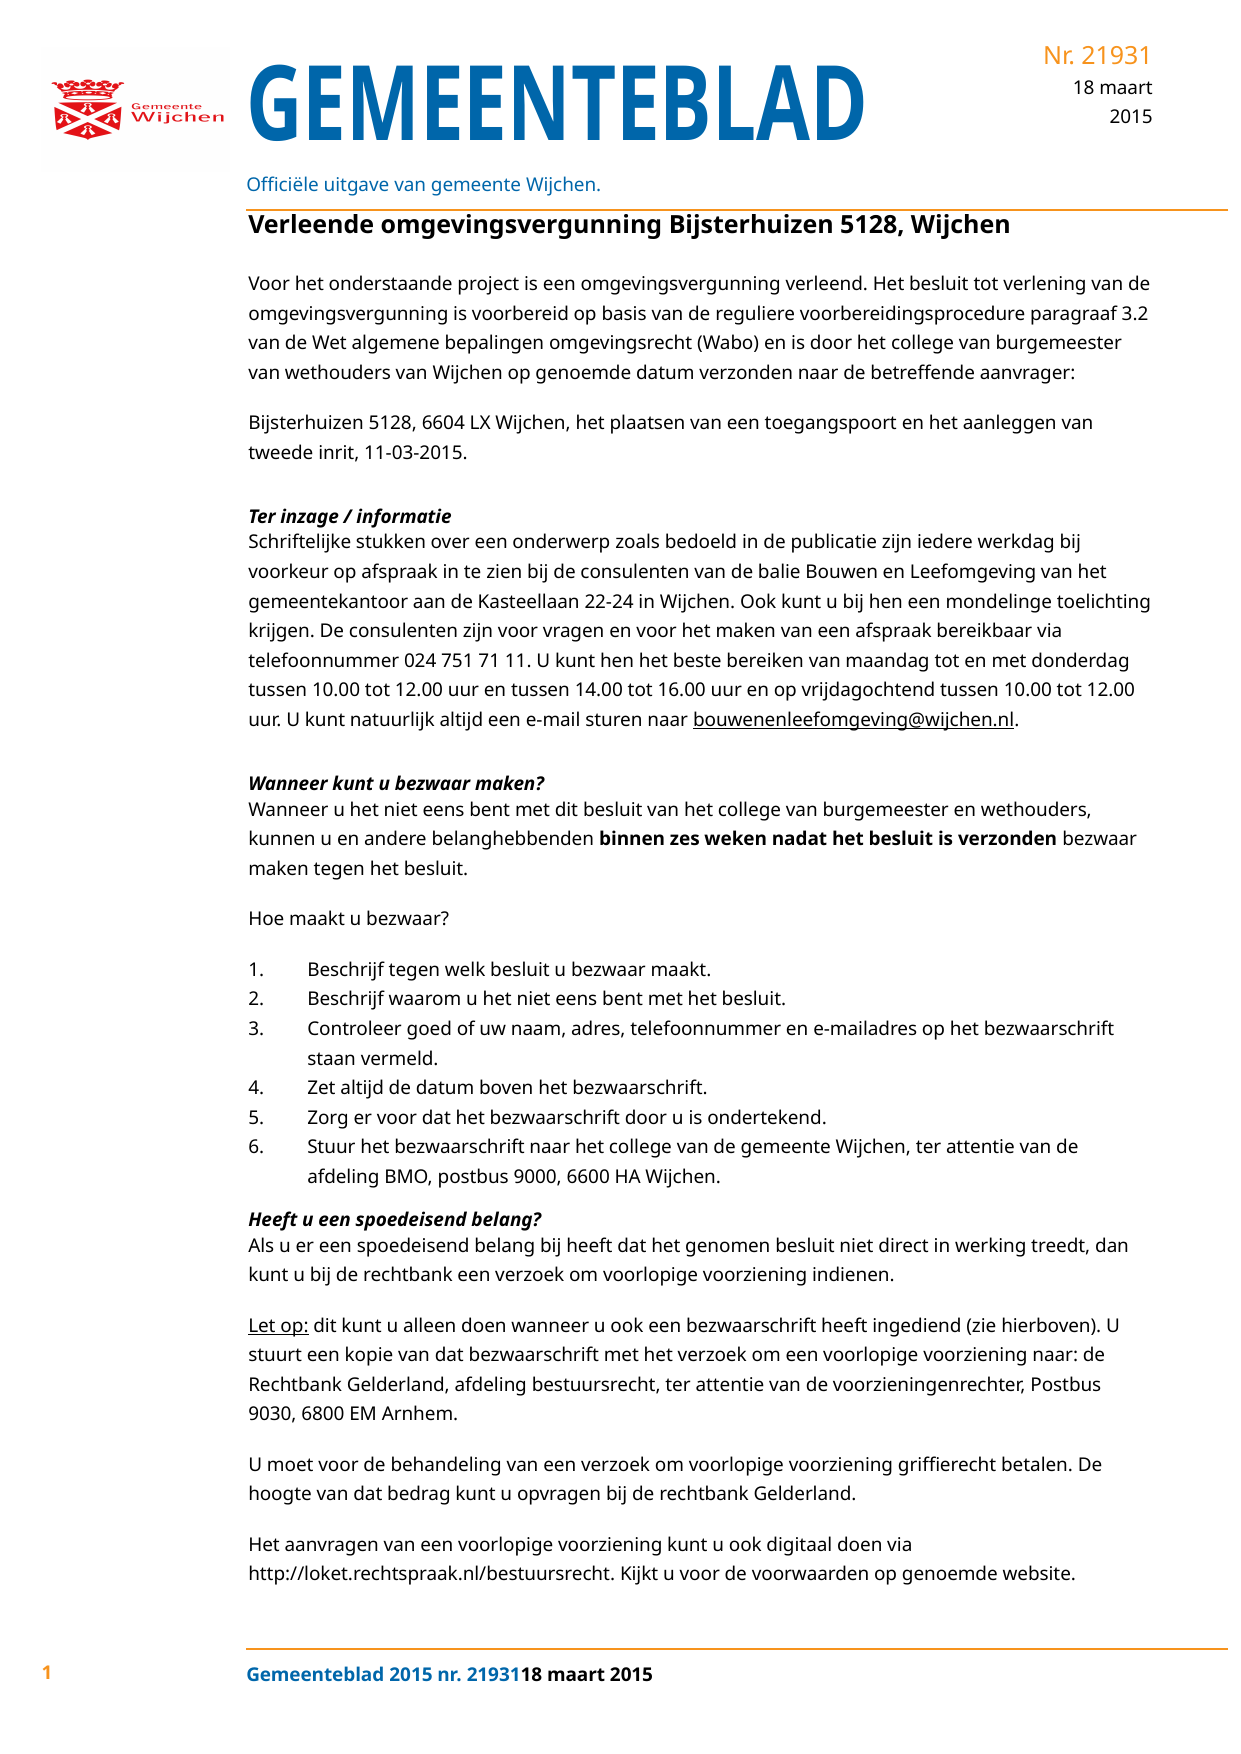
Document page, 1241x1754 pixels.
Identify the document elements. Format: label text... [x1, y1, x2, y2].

list Stuur het bezwaarschrift naar het college van de gemeente Wijchen, ter attentie van de afdeling BMO, postbus 9000, 6600 HA Wijchen. [248, 1133, 1152, 1189]
text Ter inzage / informatie [248, 503, 1152, 529]
text Voor het onderstaande project is een omgevingsvergunning verleend. Het besluit tot verlening van de omgevingsvergunning is voorbereid op basis van de reguliere voorbereidingsprocedure paragraaf 3.2 van de Wet algemene bepalingen omgevingsrecht (Wabo) en is door het college van burgemeester van wethouders van Wijchen op genoemde datum verzonden naar de betreffende aanvrager: [248, 270, 1152, 385]
list Controleer goed of uw naam, adres, telefoonnummer en e-mailadres op het bezwaarschrift staan vermeld. [248, 1015, 1152, 1070]
text Heeft u een spoedeisend belang? [248, 1206, 1152, 1232]
list Beschrijf waarom u het niet eens bent met het besluit. [248, 986, 1152, 1011]
picture [41, 47, 231, 172]
text Als u er een spoedeisend belang bij heeft dat het genomen besluit niet direct in werking treedt, dan kunt u bij de rechtbank een verzoek om voorlopige voorziening indienen. [248, 1232, 1152, 1287]
text Bijsterhuizen 5128, 6604 LX Wijchen, het plaatsen van een toegangspoort en het aanleggen van tweede inrit, 11-03-2015. [248, 409, 1152, 465]
text Wanneer kunt u bezwaar maken? [248, 770, 1152, 796]
text Schriftelijke stukken over een onderwerp zoals bedoeld in de publicatie zijn iedere werkdag bij voorkeur op afspraak in te zien bij de consulenten van de balie Bouwen en Leefomgeving van het gemeentekantoor aan de Kasteellaan 22-24 in Wijchen. Ook kunt u bij hen een mondelinge toelichting krijgen. De consulenten zijn voor vragen en voor het maken van een afspraak bereikbaar via telefoonnummer 024 751 71 11. U kunt hen het beste bereiken van maandag tot en met donderdag tussen 10.00 tot 12.00 uur en tussen 14.00 tot 16.00 uur en op vrijdagochtend tussen 10.00 tot 12.00 uur. U kunt natuurlijk altijd een e-mail sturen naar bouwenenleefomgeving@wijchen.nl. [248, 529, 1152, 732]
list Beschrijf tegen welk besluit u bezwaar maakt. [248, 956, 1152, 982]
list Zorg er voor dat het bezwaarschrift door u is ondertekend. [248, 1104, 1152, 1129]
text Verleende omgevingsvergunning Bijsterhuizen 5128, Wijchen [248, 211, 1152, 241]
text Het aanvragen van een voorlopige voorziening kunt u ook digitaal doen via http://loket.rechtspraak.nl/bestuursrecht. Kijkt u voor de voorwaarden op genoemde website. [248, 1531, 1152, 1586]
text Wanneer u het niet eens bent met dit besluit van het college van burgemeester en wethouders, kunnen u en andere belanghebbenden binnen zes weken nadat het besluit is verzonden bezwaar maken tegen het besluit. [248, 796, 1152, 881]
text Hoe maakt u bezwaar? [248, 906, 1152, 931]
text Let op: dit kunt u alleen doen wanneer u ook een bezwaarschrift heeft ingediend (zie hierboven). U stuurt een kopie van dat bezwaarschrift met het verzoek om een voorlopige voorziening naar: de Rechtbank Gelderland, afdeling bestuursrecht, ter attentie van de voorzieningenrechter, Postbus 9030, 6800 EM Arnhem. [248, 1312, 1152, 1426]
list Zet altijd de datum boven het bezwaarschrift. [248, 1074, 1152, 1100]
text U moet voor de behandeling van een verzoek om voorlopige voorziening griffierecht betalen. De hoogte van dat bedrag kunt u opvragen bij de rechtbank Gelderland. [248, 1451, 1152, 1506]
